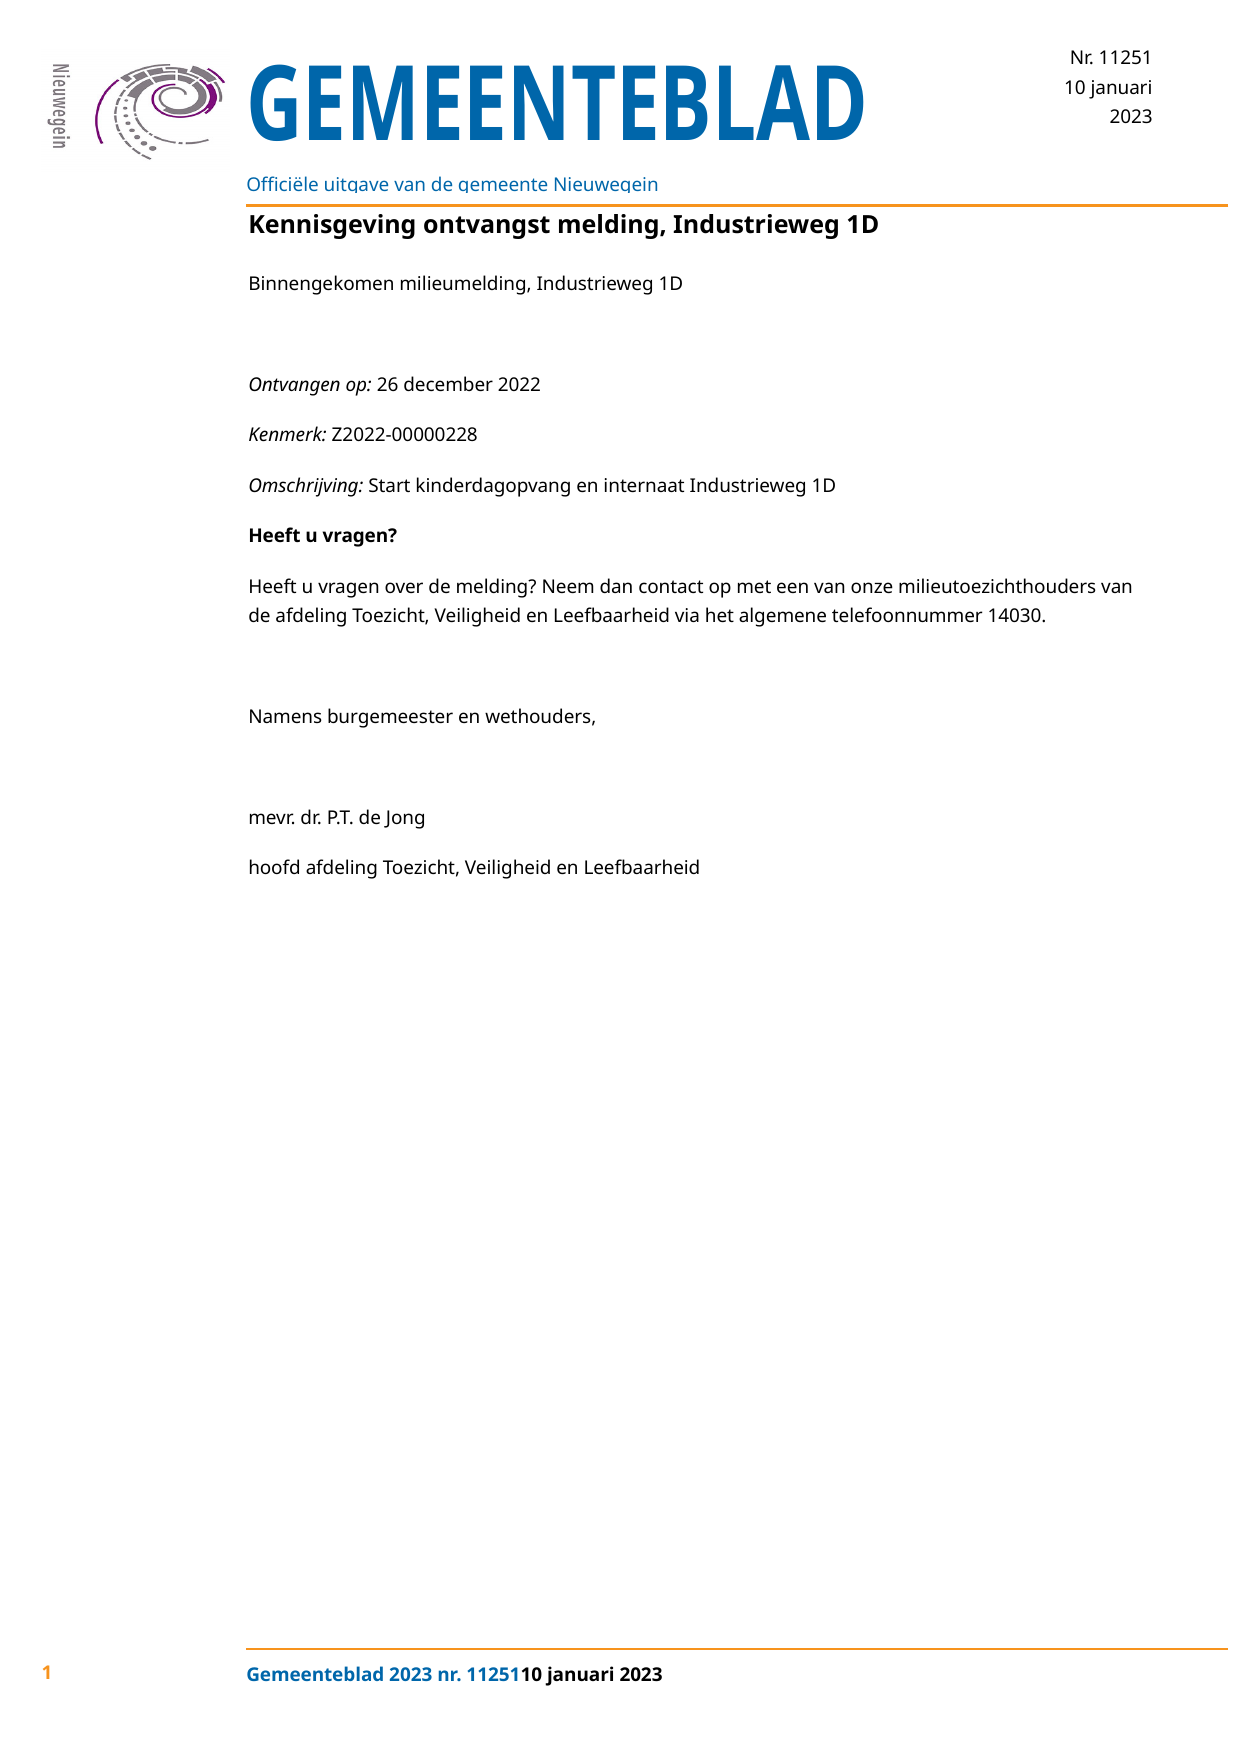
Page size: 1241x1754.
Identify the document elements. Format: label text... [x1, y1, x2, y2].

text Heeft u vragen? [248, 522, 1152, 548]
text Kennisgeving ontvangst melding, Industrieweg 1D [248, 207, 1152, 241]
text Binnengekomen milieumelding, Industrieweg 1D [248, 270, 1152, 296]
text hoofd afdeling Toezicht, Veiligheid en Leefbaarheid [248, 854, 1152, 880]
text Ontvangen op: 26 december 2022 [248, 371, 1152, 397]
text mevr. dr. P.T. de Jong [248, 804, 1152, 830]
text Kenmerk: Z2022-00000228 [248, 422, 1152, 447]
picture [41, 47, 231, 172]
text Heeft u vragen over de melding? Neem dan contact op met een van onze milieutoezichthouders van de afdeling Toezicht, Veiligheid en Leefbaarheid via het algemene telefoonnummer 14030. [248, 573, 1152, 628]
text Omschrijving: Start kinderdagopvang en internaat Industrieweg 1D [248, 472, 1152, 498]
text Namens burgemeester en wethouders, [248, 703, 1152, 729]
